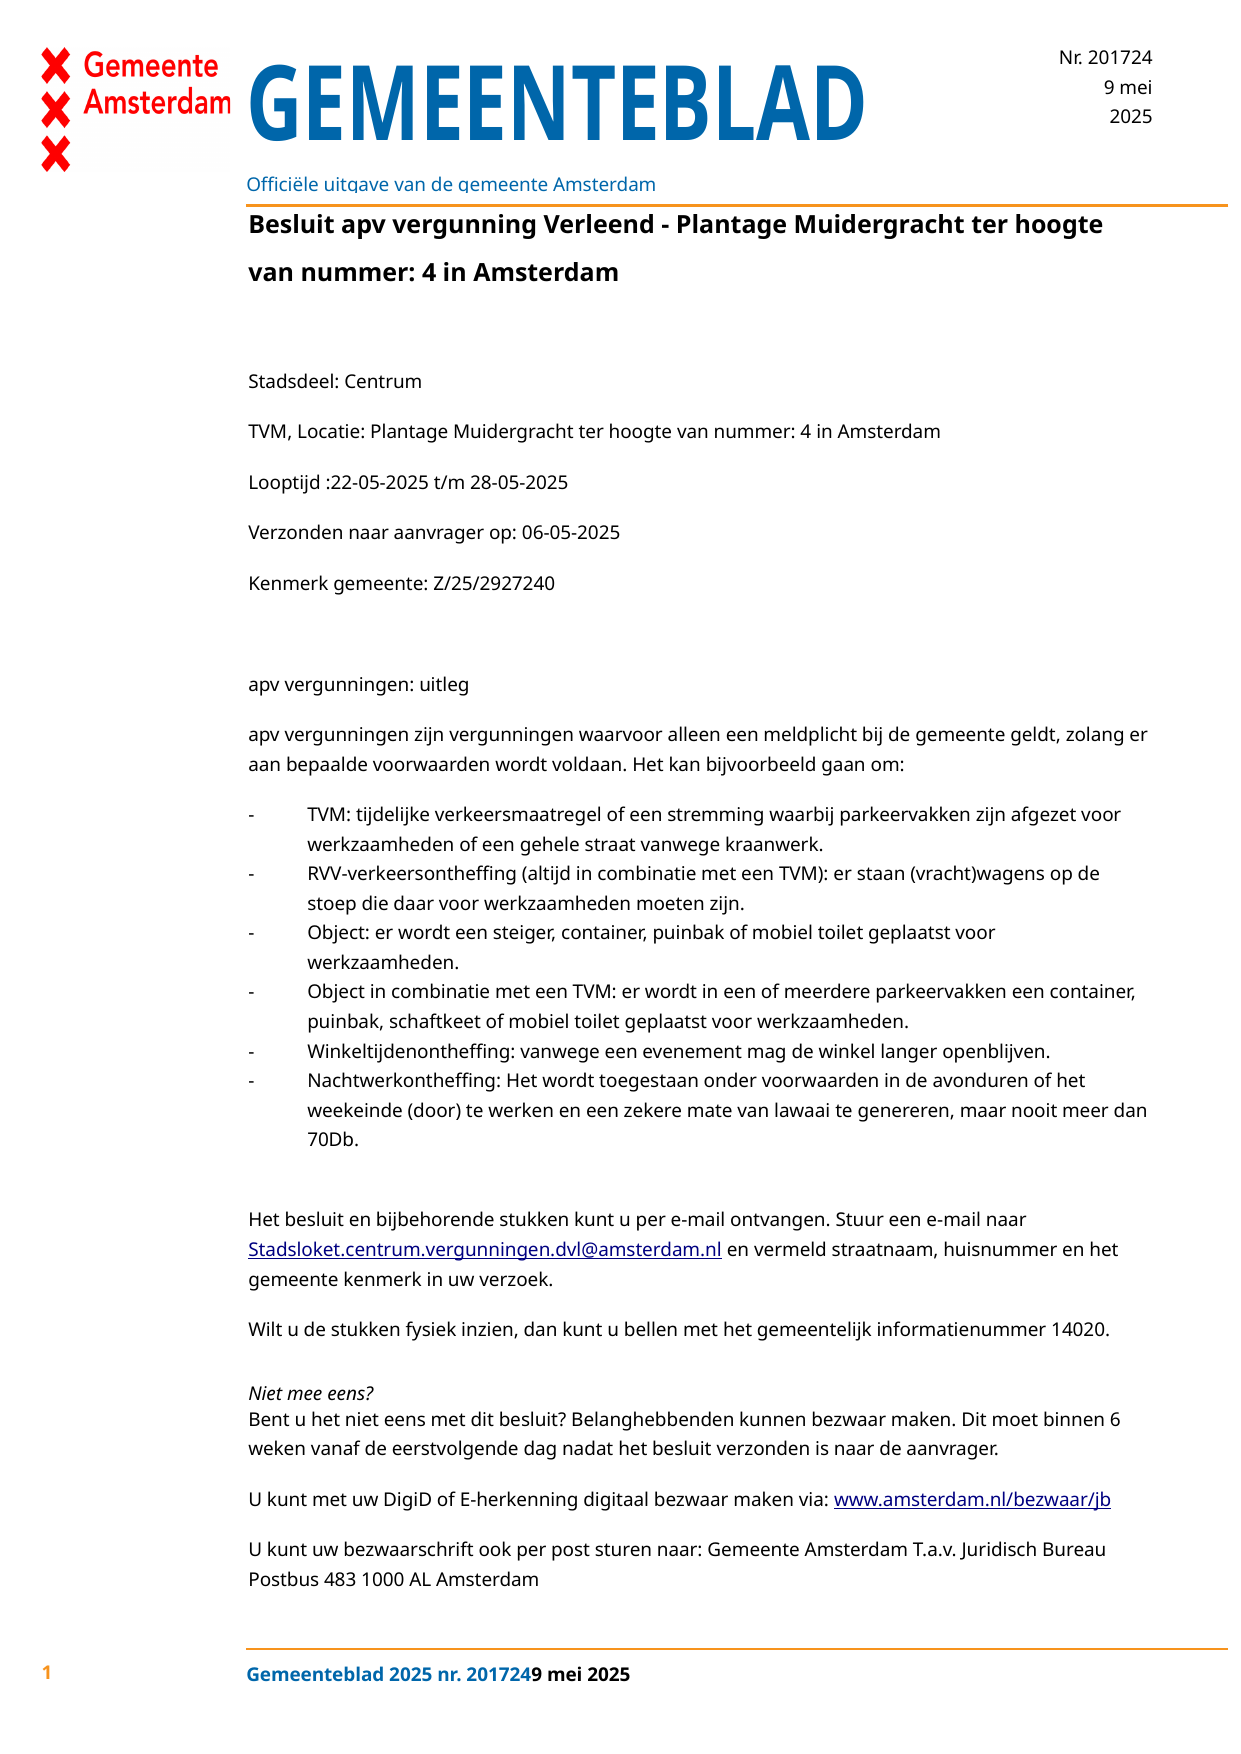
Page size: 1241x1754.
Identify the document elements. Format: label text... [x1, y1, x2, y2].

text Kenmerk gemeente: Z/25/2927240 [248, 570, 1152, 596]
list Nachtwerkontheffing: Het wordt toegestaan onder voorwaarden in de avonduren of het weekeinde (door) te werken en een zekere mate van lawaai te genereren, maar nooit meer dan 70Db. [248, 1067, 1152, 1152]
list TVM: tijdelijke verkeersmaatregel of een stremming waarbij parkeervakken zijn afgezet voor werkzaamheden of een gehele straat vanwege kraanwerk. [248, 801, 1152, 857]
list Object: er wordt een steiger, container, puinbak of mobiel toilet geplaatst voor werkzaamheden. [248, 919, 1152, 975]
text Niet mee eens? [248, 1380, 1152, 1406]
text Looptijd :22-05-2025 t/m 28-05-2025 [248, 469, 1152, 495]
text apv vergunningen zijn vergunningen waarvoor alleen een meldplicht bij de gemeente geldt, zolang er aan bepaalde voorwaarden wordt voldaan. Het kan bijvoorbeeld gaan om: [248, 721, 1152, 777]
text apv vergunningen: uitleg [248, 671, 1152, 697]
text U kunt met uw DigiD of E-herkenning digitaal bezwaar maken via: www.amsterdam.nl/bezwaar/jb [248, 1486, 1152, 1512]
list Winkeltijdenontheffing: vanwege een evenement mag de winkel langer openblijven. [248, 1038, 1152, 1064]
text TVM, Locatie: Plantage Muidergracht ter hoogte van nummer: 4 in Amsterdam [248, 419, 1152, 444]
text Het besluit en bijbehorende stukken kunt u per e-mail ontvangen. Stuur een e-mail naar Stadsloket.centrum.vergunningen.dvl@amsterdam.nl en vermeld straatnaam, huisnummer en het gemeente kenmerk in uw verzoek. [248, 1207, 1152, 1292]
text Stadsdeel: Centrum [248, 368, 1152, 394]
list RVV-verkeersontheffing (altijd in combinatie met een TVM): er staan (vracht)wagens op de stoep die daar voor werkzaamheden moeten zijn. [248, 860, 1152, 916]
text Verzonden naar aanvrager op: 06-05-2025 [248, 519, 1152, 545]
text Besluit apv vergunning Verleend - Plantage Muidergracht ter hoogte van nummer: 4 in Amsterdam [248, 207, 1152, 288]
list Object in combinatie met een TVM: er wordt in een of meerdere parkeervakken een container, puinbak, schaftkeet of mobiel toilet geplaatst voor werkzaamheden. [248, 979, 1152, 1034]
text Wilt u de stukken fysiek inzien, dan kunt u bellen met het gemeentelijk informatienummer 14020. [248, 1316, 1152, 1342]
text Bent u het niet eens met dit besluit? Belanghebbenden kunnen bezwaar maken. Dit moet binnen 6 weken vanaf de eerstvolgende dag nadat het besluit verzonden is naar de aanvrager. [248, 1406, 1152, 1461]
text U kunt uw bezwaarschrift ook per post sturen naar: Gemeente Amsterdam T.a.v. Juridisch Bureau Postbus 483 1000 AL Amsterdam [248, 1536, 1152, 1592]
picture [41, 47, 231, 172]
